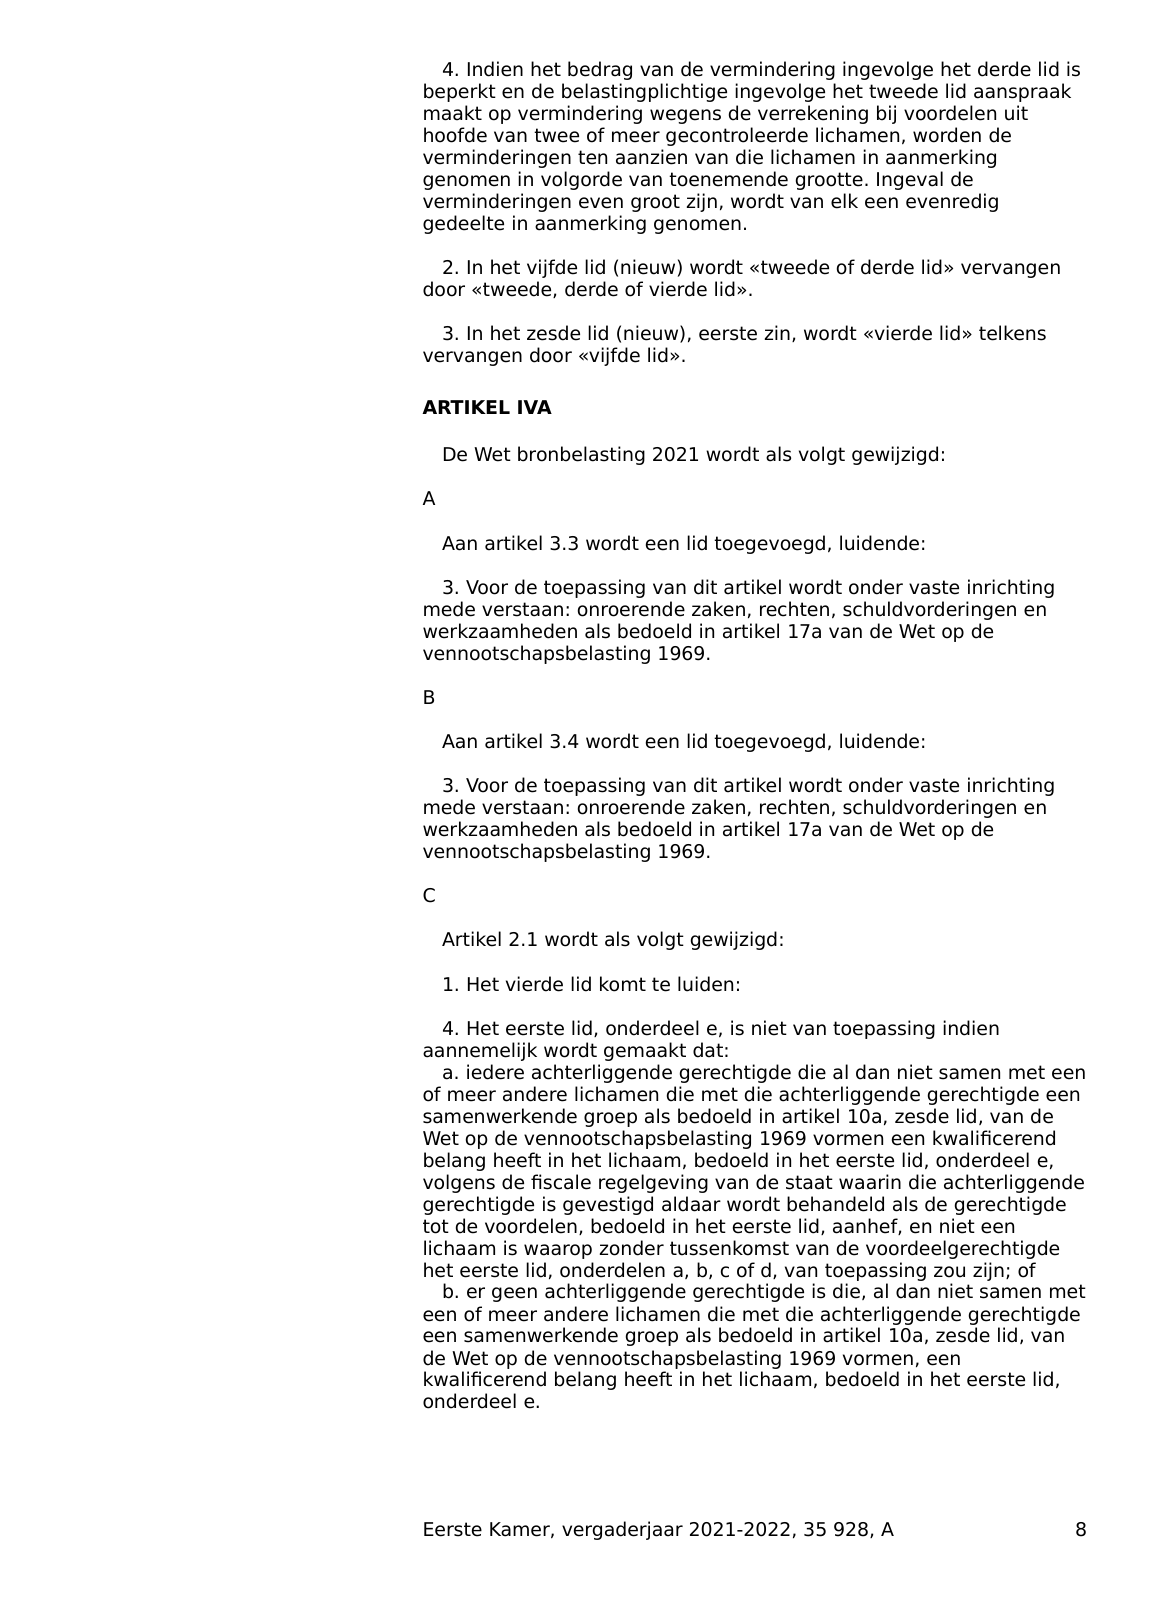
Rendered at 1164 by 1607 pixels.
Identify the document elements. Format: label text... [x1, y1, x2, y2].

text 3. Voor de toepassing van dit artikel wordt onder vaste inrichting mede verstaan: onroerende zaken, rechten, schuldvorderingen en werkzaamheden als bedoeld in artikel 17a van de Wet op de vennootschapsbelasting 1969. [422, 775, 1087, 863]
text Aan artikel 3.4 wordt een lid toegevoegd, luidende: [422, 731, 1087, 753]
text 3. In het zesde lid (nieuw), eerste zin, wordt «vierde lid» telkens vervangen door «vijfde lid». [422, 323, 1087, 367]
text Aan artikel 3.3 wordt een lid toegevoegd, luidende: [422, 532, 1087, 554]
text 3. Voor de toepassing van dit artikel wordt onder vaste inrichting mede verstaan: onroerende zaken, rechten, schuldvorderingen en werkzaamheden als bedoeld in artikel 17a van de Wet op de vennootschapsbelasting 1969. [422, 577, 1087, 664]
text C [422, 885, 1087, 907]
text 2. In het vijfde lid (nieuw) wordt «tweede of derde lid» vervangen door «tweede, derde of vierde lid». [422, 257, 1087, 301]
text 4. Indien het bedrag van de vermindering ingevolge het derde lid is beperkt en de belastingplichtige ingevolge het tweede lid aanspraak maakt op vermindering wegens de verrekening bij voordelen uit hoofde van twee of meer gecontroleerde lichamen, worden de verminderingen ten aanzien van die lichamen in aanmerking genomen in volgorde van toenemende grootte. Ingeval de verminderingen even groot zijn, wordt van elk een evenredig gedeelte in aanmerking genomen. [422, 59, 1087, 235]
text 1. Het vierde lid komt te luiden: [422, 973, 1087, 996]
text B [422, 687, 1087, 709]
text a. iedere achterliggende gerechtigde die al dan niet samen met een of meer andere lichamen die met die achterliggende gerechtigde een samenwerkende groep als bedoeld in artikel 10a, zesde lid, van de Wet op de vennootschapsbelasting 1969 vormen een kwalificerend belang heeft in het lichaam, bedoeld in het eerste lid, onderdeel e, volgens de fiscale regelgeving van de staat waarin die achterliggende gerechtigde is gevestigd aldaar wordt behandeld als de gerechtigde tot de voordelen, bedoeld in het eerste lid, aanhef, en niet een lichaam is waarop zonder tussenkomst van de voordeelgerechtigde het eerste lid, onderdelen a, b, c of d, van toepassing zou zijn; of [422, 1062, 1087, 1281]
subtitle ARTIKEL IVA [422, 397, 1087, 419]
text 4. Het eerste lid, onderdeel e, is niet van toepassing indien aannemelijk wordt gemaakt dat: [422, 1018, 1087, 1062]
text De Wet bronbelasting 2021 wordt als volgt gewijzigd: [422, 444, 1087, 466]
text A [422, 488, 1087, 510]
text Artikel 2.1 wordt als volgt gewijzigd: [422, 929, 1087, 951]
text b. er geen achterliggende gerechtigde is die, al dan niet samen met een of meer andere lichamen die met die achterliggende gerechtigde een samenwerkende groep als bedoeld in artikel 10a, zesde lid, van de Wet op de vennootschapsbelasting 1969 vormen, een kwalificerend belang heeft in het lichaam, bedoeld in het eerste lid, onderdeel e. [422, 1281, 1087, 1413]
